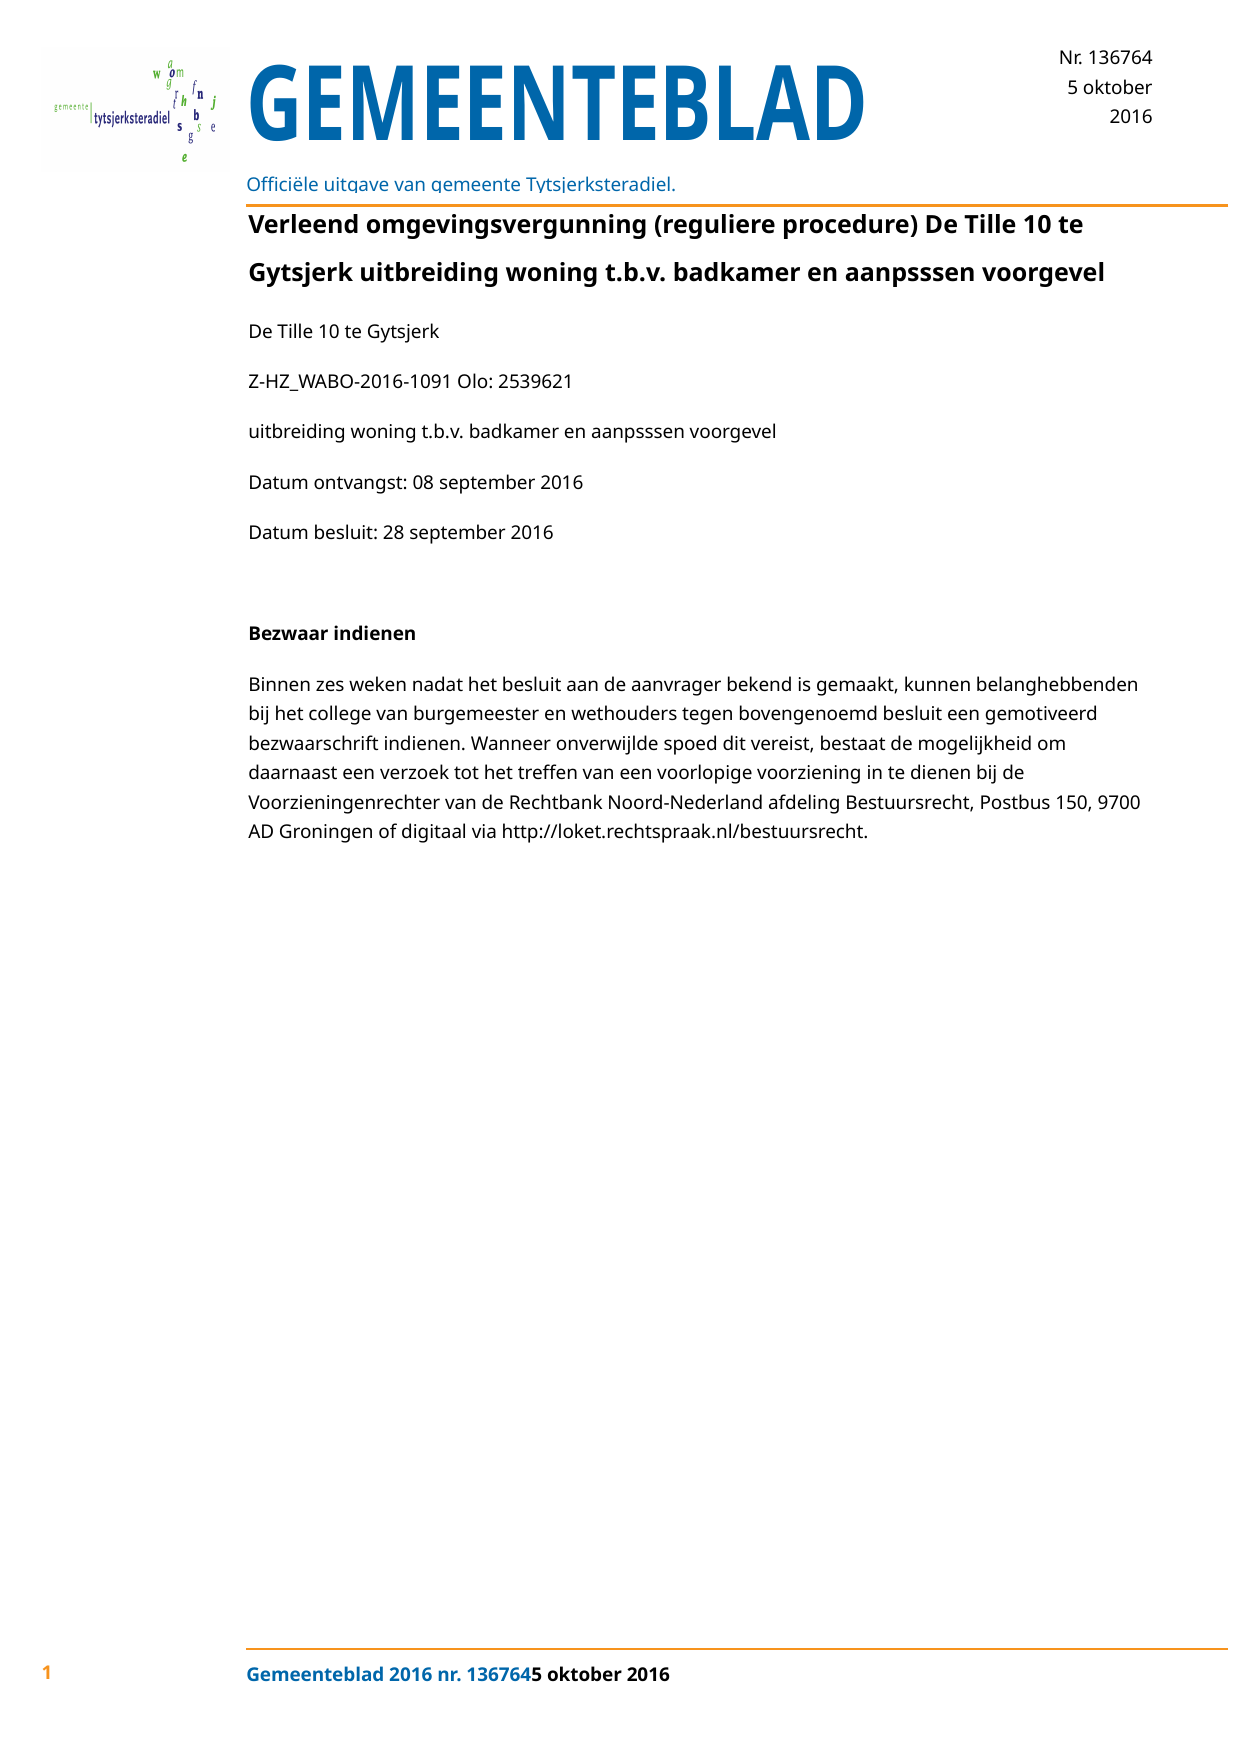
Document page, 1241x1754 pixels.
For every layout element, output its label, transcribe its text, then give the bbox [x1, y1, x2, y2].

text De Tille 10 te Gytsjerk [248, 318, 1152, 344]
picture [41, 47, 231, 172]
text uitbreiding woning t.b.v. badkamer en aanpsssen voorgevel [248, 419, 1152, 444]
text Z-HZ_WABO-2016-1091 Olo: 2539621 [248, 368, 1152, 394]
text Datum besluit: 28 september 2016 [248, 519, 1152, 545]
text Bezwaar indienen [248, 620, 1152, 646]
text Datum ontvangst: 08 september 2016 [248, 469, 1152, 495]
text Binnen zes weken nadat het besluit aan de aanvrager bekend is gemaakt, kunnen belanghebbenden bij het college van burgemeester en wethouders tegen bovengenoemd besluit een gemotiveerd bezwaarschrift indienen. Wanneer onverwijlde spoed dit vereist, bestaat de mogelijkheid om daarnaast een verzoek tot het treffen van een voorlopige voorziening in te dienen bij de Voorzieningenrechter van de Rechtbank Noord-Nederland afdeling Bestuursrecht, Postbus 150, 9700 AD Groningen of digitaal via http://loket.rechtspraak.nl/bestuursrecht. [248, 671, 1152, 844]
text Verleend omgevingsvergunning (reguliere procedure) De Tille 10 te Gytsjerk uitbreiding woning t.b.v. badkamer en aanpsssen voorgevel [248, 207, 1152, 288]
